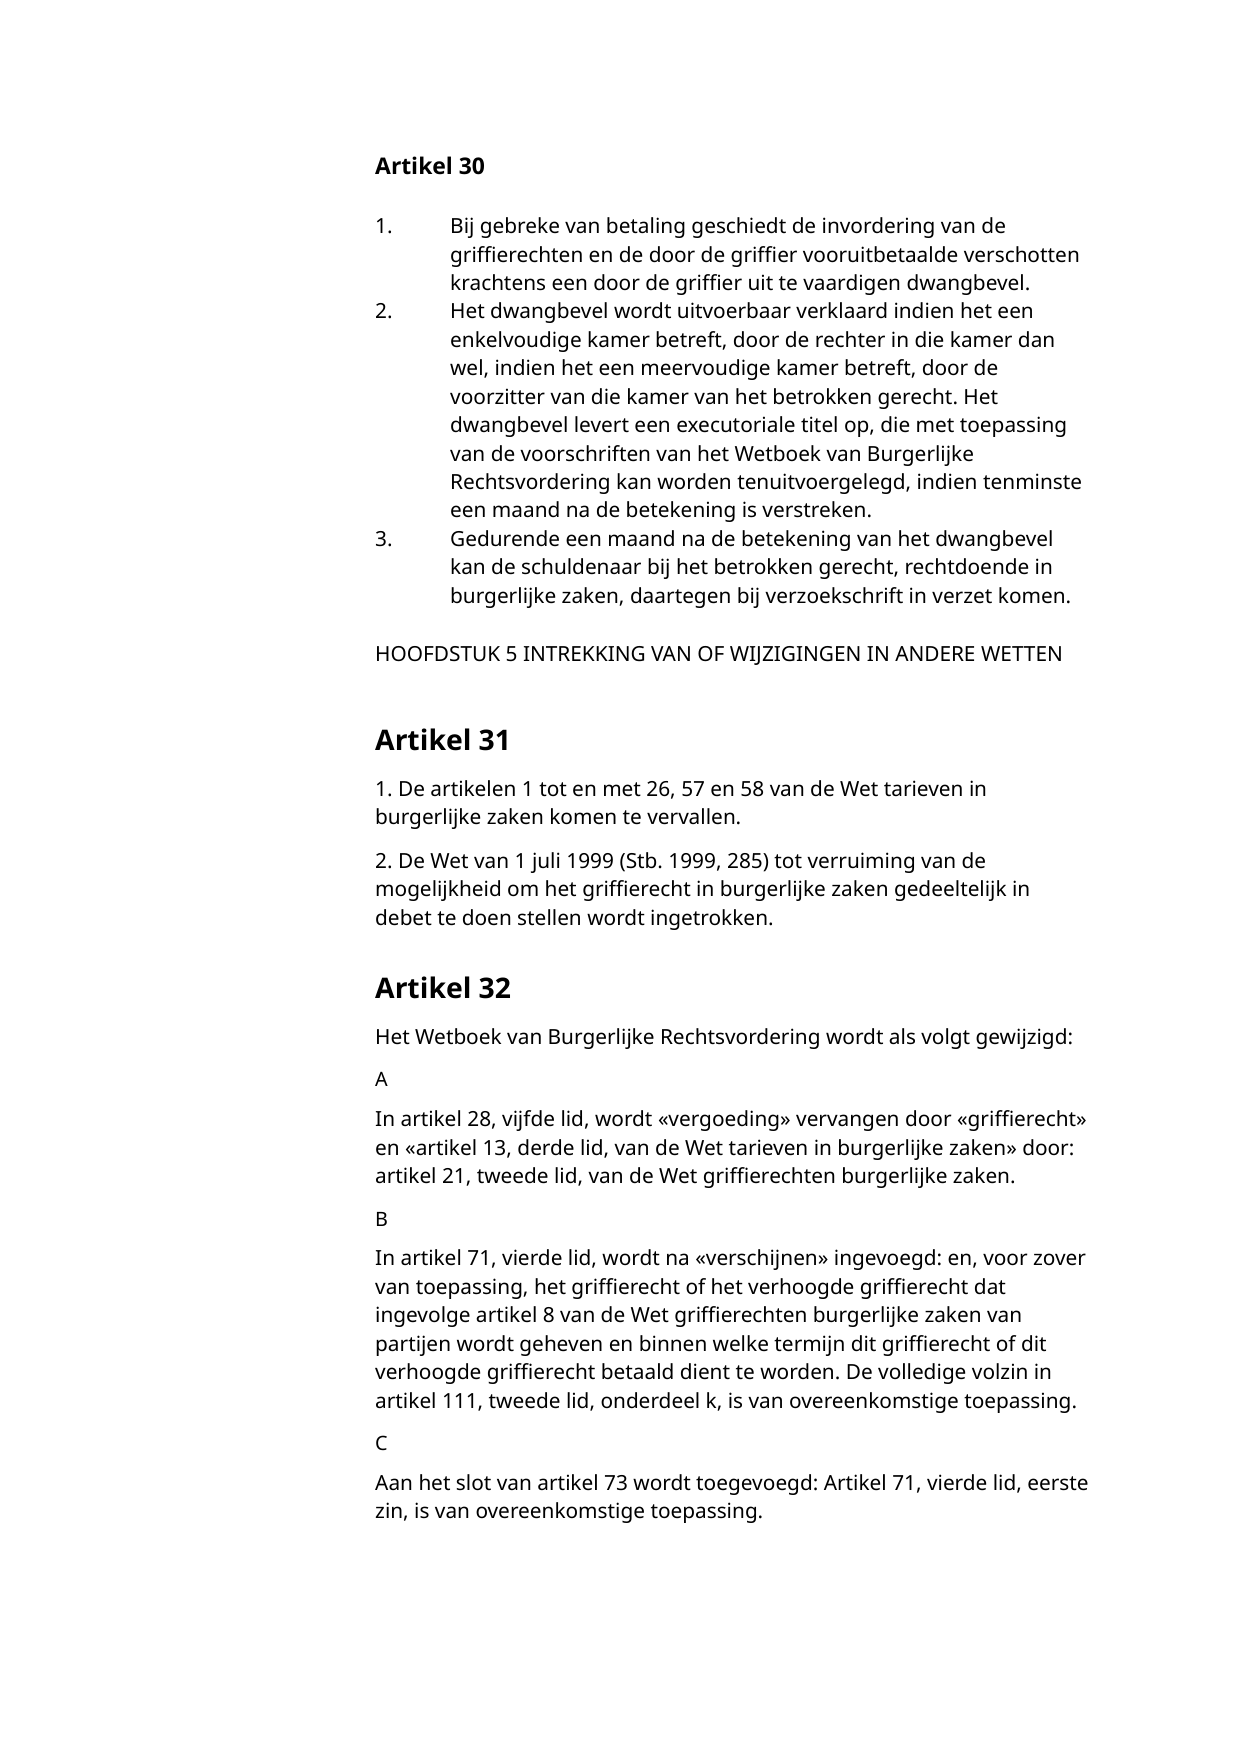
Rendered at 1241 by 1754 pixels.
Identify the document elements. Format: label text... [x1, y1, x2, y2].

text B [375, 1205, 1090, 1232]
text A [375, 1066, 1090, 1093]
subtitle HOOFDSTUK 5 INTREKKING VAN OF WIJZIGINGEN IN ANDERE WETTEN [375, 639, 1090, 668]
list Bij gebreke van betaling geschiedt de invordering van de griffierechten en de door de griffier vooruitbetaalde verschotten krachtens een door de griffier uit te vaardigen dwangbevel. [375, 211, 1090, 297]
text Aan het slot van artikel 73 wordt toegevoegd: Artikel 71, vierde lid, eerste zin, is van overeenkomstige toepassing. [375, 1468, 1090, 1525]
subtitle Artikel 30 [375, 150, 1090, 181]
text Het Wetboek van Burgerlijke Rechtsvordering wordt als volgt gewijzigd: [375, 1022, 1090, 1051]
text In artikel 28, vijfde lid, wordt «vergoeding» vervangen door «griffierecht» en «artikel 13, derde lid, van de Wet tarieven in burgerlijke zaken» door: artikel 21, tweede lid, van de Wet griffierechten burgerlijke zaken. [375, 1104, 1090, 1190]
list Gedurende een maand na de betekening van het dwangbevel kan de schuldenaar bij het betrokken gerecht, rechtdoende in burgerlijke zaken, daartegen bij verzoekschrift in verzet komen. [375, 524, 1090, 609]
subtitle Artikel 31 [375, 720, 1090, 759]
text In artikel 71, vierde lid, wordt na «verschijnen» ingevoegd: en, voor zover van toepassing, het griffierecht of het verhoogde griffierecht dat ingevolge artikel 8 van de Wet griffierechten burgerlijke zaken van partijen wordt geheven en binnen welke termijn dit griffierecht of dit verhoogde griffierecht betaald dient te worden. De volledige volzin in artikel 111, tweede lid, onderdeel k, is van overeenkomstige toepassing. [375, 1243, 1090, 1414]
list Het dwangbevel wordt uitvoerbaar verklaard indien het een enkelvoudige kamer betreft, door de rechter in die kamer dan wel, indien het een meervoudige kamer betreft, door de voorzitter van die kamer van het betrokken gerecht. Het dwangbevel levert een executoriale titel op, die met toepassing van de voorschriften van het Wetboek van Burgerlijke Rechtsvordering kan worden tenuitvoergelegd, indien tenminste een maand na de betekening is verstreken. [375, 297, 1090, 524]
text 1. De artikelen 1 tot en met 26, 57 en 58 van de Wet tarieven in burgerlijke zaken komen te vervallen. [375, 774, 1090, 831]
subtitle Artikel 32 [375, 969, 1090, 1007]
text C [375, 1429, 1090, 1456]
text 2. De Wet van 1 juli 1999 (Stb. 1999, 285) tot verruiming van de mogelijkheid om het griffierecht in burgerlijke zaken gedeeltelijk in debet te doen stellen wordt ingetrokken. [375, 846, 1090, 931]
